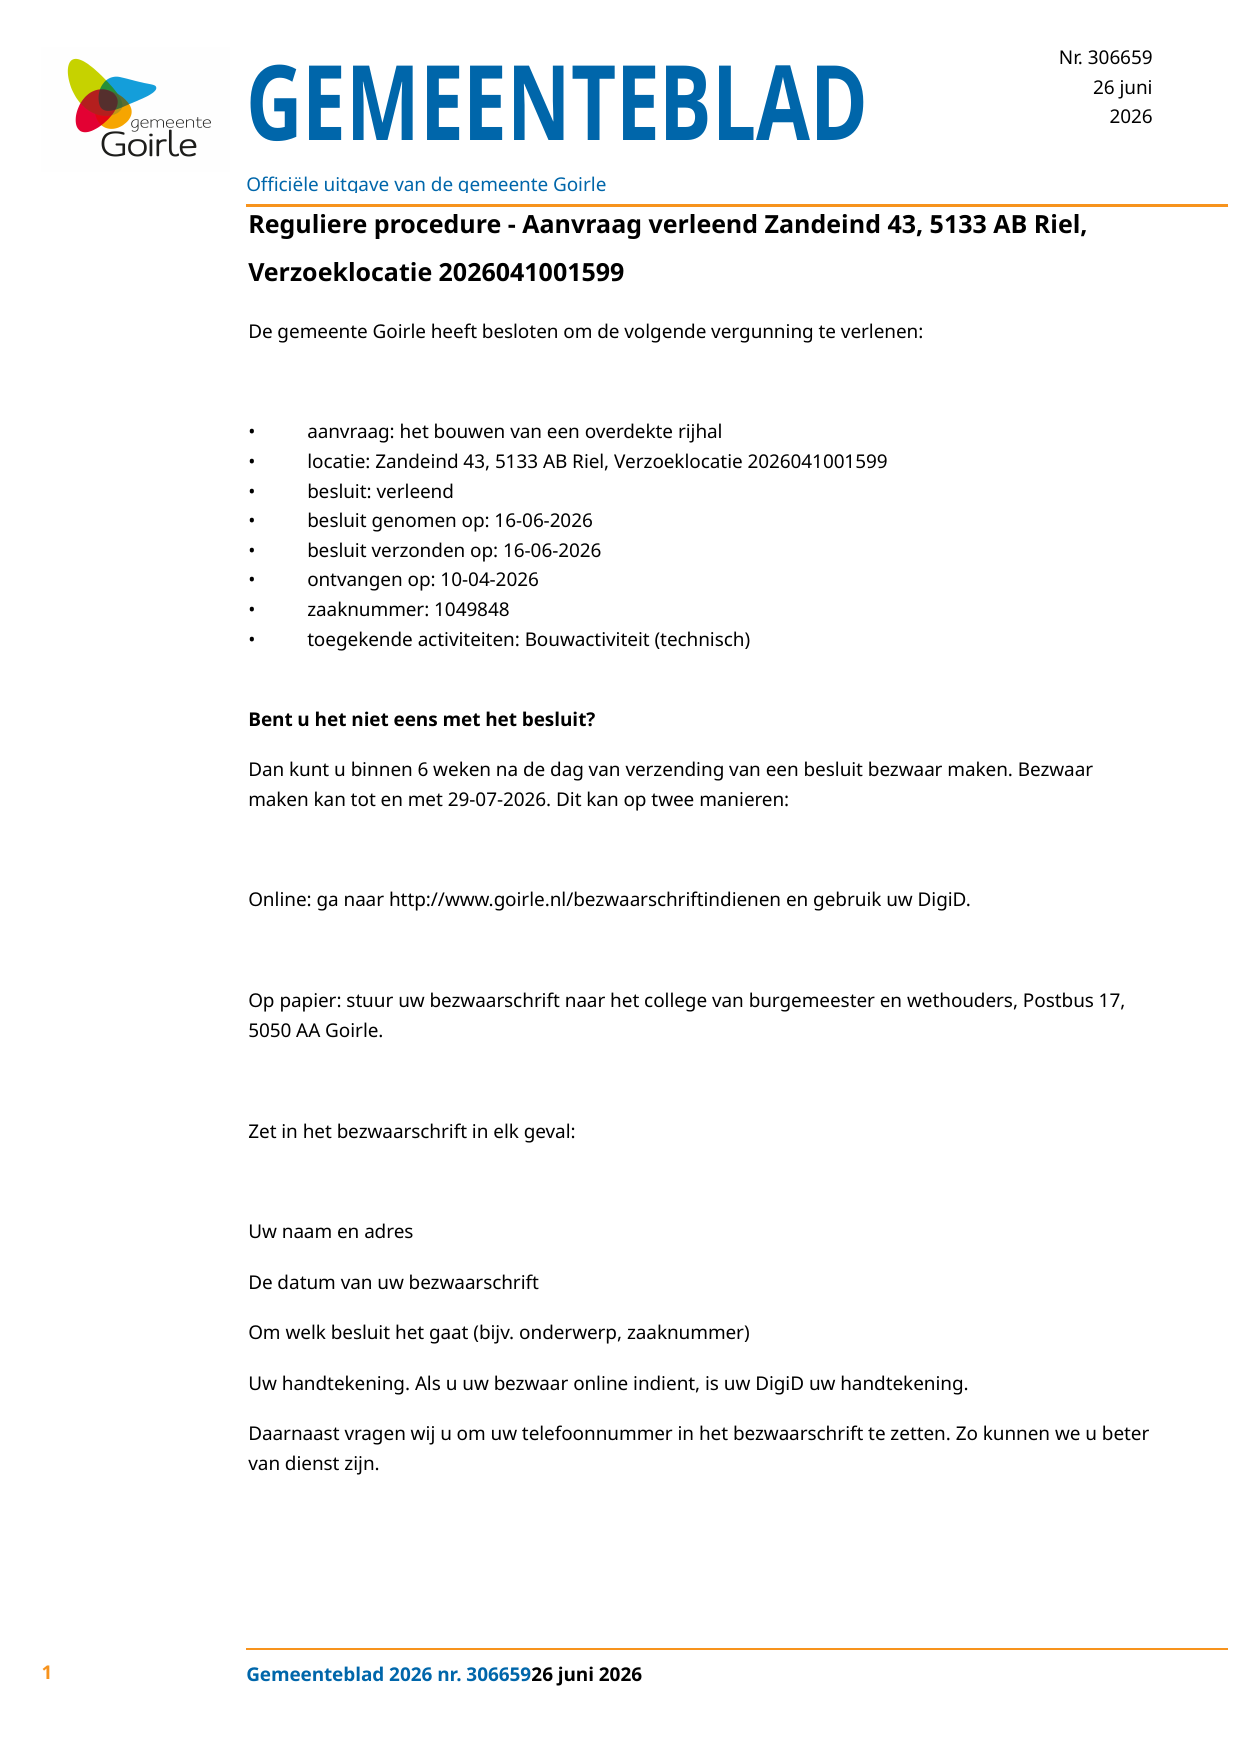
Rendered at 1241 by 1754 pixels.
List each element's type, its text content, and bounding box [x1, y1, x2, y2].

picture [41, 47, 231, 172]
text De datum van uw bezwaarschrift [248, 1269, 1152, 1295]
text Reguliere procedure - Aanvraag verleend Zandeind 43, 5133 AB Riel, Verzoeklocatie 2026041001599 [248, 207, 1152, 288]
list locatie: Zandeind 43, 5133 AB Riel, Verzoeklocatie 2026041001599 [248, 448, 1152, 474]
text Daarnaast vragen wij u om uw telefoonnummer in het bezwaarschrift te zetten. Zo kunnen we u beter van dienst zijn. [248, 1420, 1152, 1476]
list ontvangen op: 10-04-2026 [248, 567, 1152, 592]
text Uw naam en adres [248, 1219, 1152, 1244]
list zaaknummer: 1049848 [248, 596, 1152, 622]
text Dan kunt u binnen 6 weken na de dag van verzending van een besluit bezwaar maken. Bezwaar maken kan tot en met 29-07-2026. Dit kan op twee manieren: [248, 756, 1152, 812]
list besluit: verleend [248, 478, 1152, 504]
text Zet in het bezwaarschrift in elk geval: [248, 1118, 1152, 1144]
list besluit verzonden op: 16-06-2026 [248, 537, 1152, 563]
list toegekende activiteiten: Bouwactiviteit (technisch) [248, 626, 1152, 652]
list aanvraag: het bouwen van een overdekte rijhal [248, 419, 1152, 444]
text Bent u het niet eens met het besluit? [248, 706, 1152, 732]
text Uw handtekening. Als u uw bezwaar online indient, is uw DigiD uw handtekening. [248, 1370, 1152, 1396]
text Op papier: stuur uw bezwaarschrift naar het college van burgemeester en wethouders, Postbus 17, 5050 AA Goirle. [248, 987, 1152, 1043]
text Om welk besluit het gaat (bijv. onderwerp, zaaknummer) [248, 1319, 1152, 1345]
text De gemeente Goirle heeft besloten om de volgende vergunning te verlenen: [248, 318, 1152, 344]
text Online: ga naar http://www.goirle.nl/bezwaarschriftindienen en gebruik uw DigiD. [248, 887, 1152, 912]
list besluit genomen op: 16-06-2026 [248, 507, 1152, 533]
